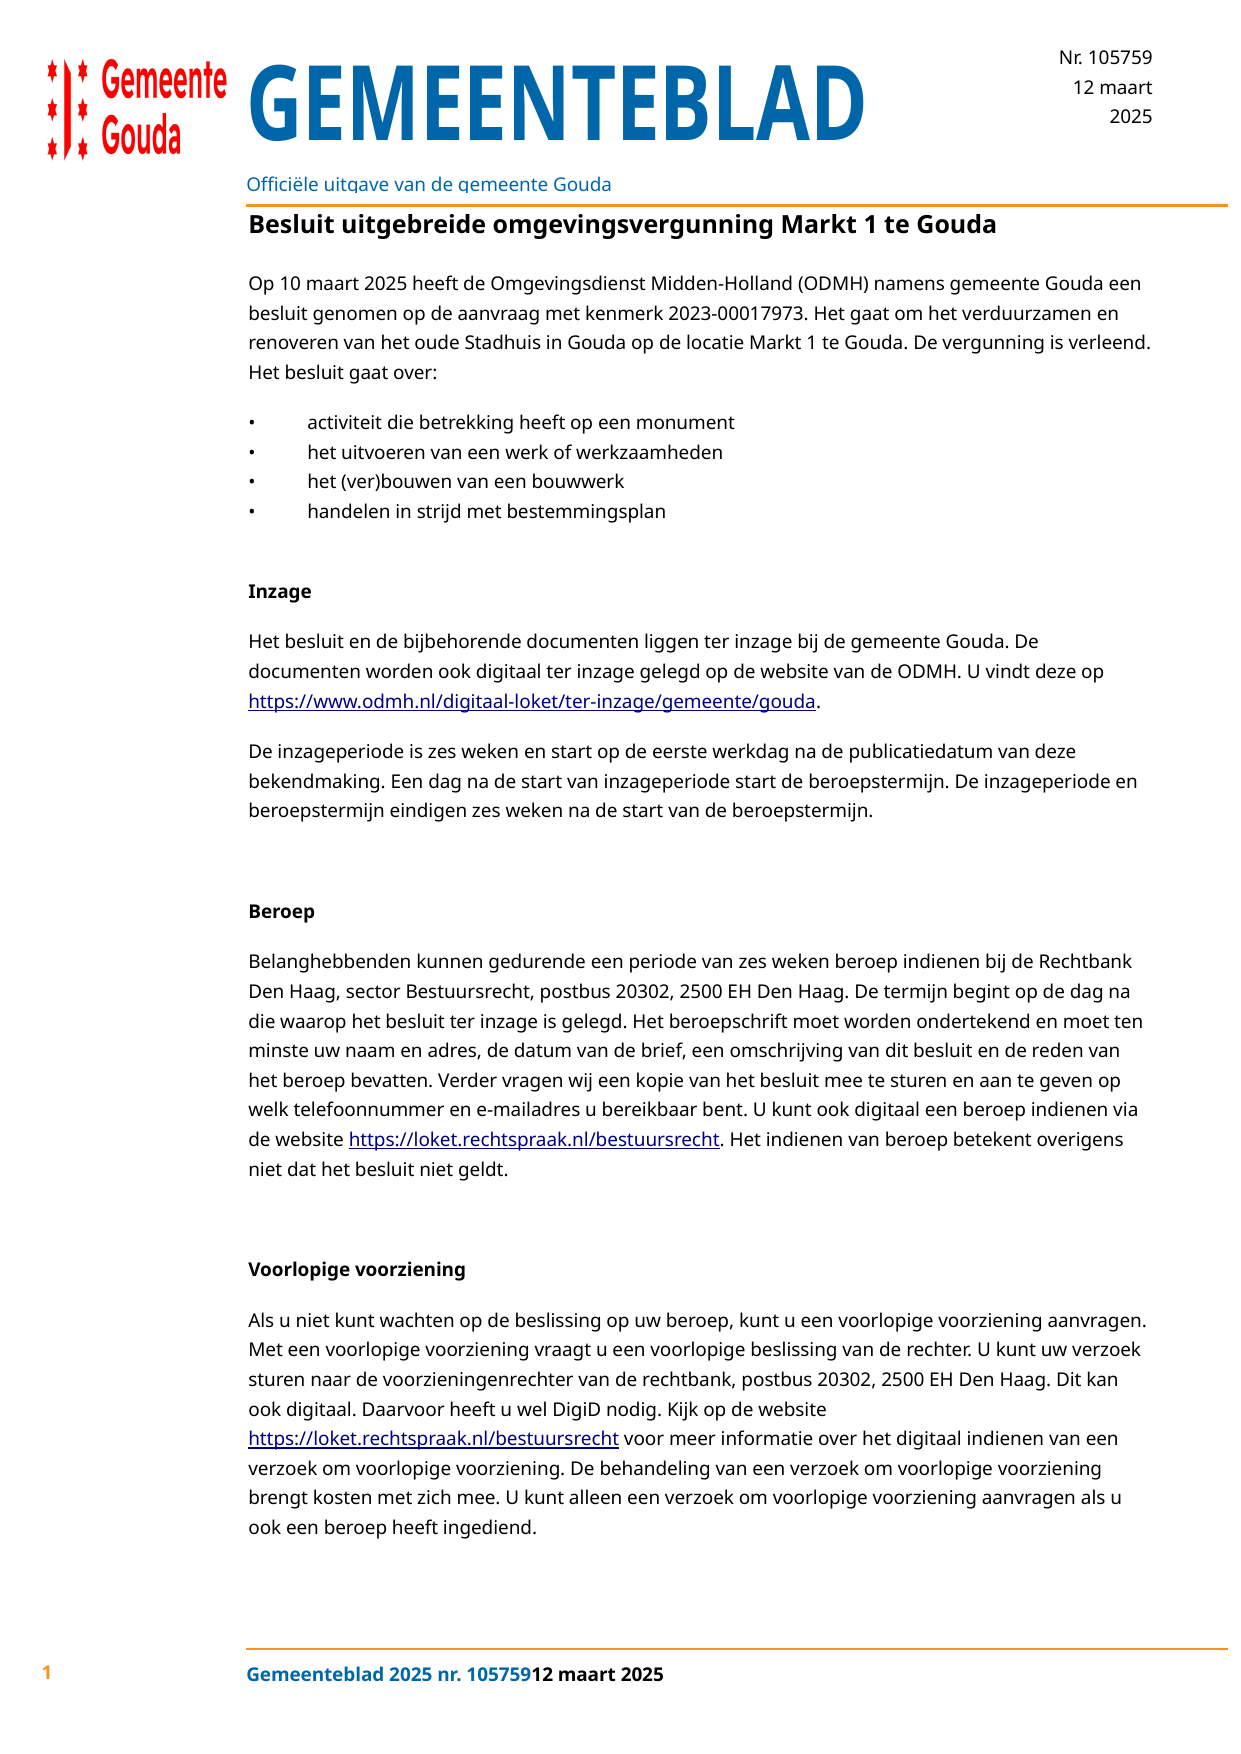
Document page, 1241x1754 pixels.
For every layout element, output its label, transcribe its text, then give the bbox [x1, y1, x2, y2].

text Voorlopige voorziening [248, 1257, 1152, 1282]
list handelen in strijd met bestemmingsplan [248, 498, 1152, 524]
list het (ver)bouwen van een bouwwerk [248, 469, 1152, 494]
text Belanghebbenden kunnen gedurende een periode van zes weken beroep indienen bij de Rechtbank Den Haag, sector Bestuursrecht, postbus 20302, 2500 EH Den Haag. De termijn begint op de dag na die waarop het besluit ter inzage is gelegd. Het beroepschrift moet worden ondertekend en moet ten minste uw naam en adres, de datum van de brief, een omschrijving van dit besluit en de reden van het beroep bevatten. Verder vragen wij een kopie van het besluit mee te sturen en aan te geven op welk telefoonnummer en e-mailadres u bereikbaar bent. U kunt ook digitaal een beroep indienen via de website https://loket.rechtspraak.nl/bestuursrecht. Het indienen van beroep betekent overigens niet dat het besluit niet geldt. [248, 949, 1152, 1181]
list activiteit die betrekking heeft op een monument [248, 409, 1152, 435]
text Besluit uitgebreide omgevingsvergunning Markt 1 te Gouda [248, 207, 1152, 241]
text Het besluit en de bijbehorende documenten liggen ter inzage bij de gemeente Gouda. De documenten worden ook digitaal ter inzage gelegd op de website van de ODMH. U vindt deze op https://www.odmh.nl/digitaal-loket/ter-inzage/gemeente/gouda. [248, 629, 1152, 713]
text Als u niet kunt wachten op de beslissing op uw beroep, kunt u een voorlopige voorziening aanvragen. Met een voorlopige voorziening vraagt u een voorlopige beslissing van de rechter. U kunt uw verzoek sturen naar de voorzieningenrechter van de rechtbank, postbus 20302, 2500 EH Den Haag. Dit kan ook digitaal. Daarvoor heeft u wel DigiD nodig. Kijk op de website https://loket.rechtspraak.nl/bestuursrecht voor meer informatie over het digitaal indienen van een verzoek om voorlopige voorziening. De behandeling van een verzoek om voorlopige voorziening brengt kosten met zich mee. U kunt alleen een verzoek om voorlopige voorziening aanvragen als u ook een beroep heeft ingediend. [248, 1307, 1152, 1540]
text Inzage [248, 578, 1152, 604]
picture [41, 47, 231, 172]
text Op 10 maart 2025 heeft de Omgevingsdienst Midden-Holland (ODMH) namens gemeente Gouda een besluit genomen op de aanvraag met kenmerk 2023-00017973. Het gaat om het verduurzamen en renoveren van het oude Stadhuis in Gouda op de locatie Markt 1 te Gouda. De vergunning is verleend. Het besluit gaat over: [248, 270, 1152, 385]
text De inzageperiode is zes weken en start op de eerste werkdag na de publicatiedatum van deze bekendmaking. Een dag na de start van inzageperiode start de beroepstermijn. De inzageperiode en beroepstermijn eindigen zes weken na de start van de beroepstermijn. [248, 738, 1152, 823]
text Beroep [248, 898, 1152, 924]
list het uitvoeren van een werk of werkzaamheden [248, 439, 1152, 465]
